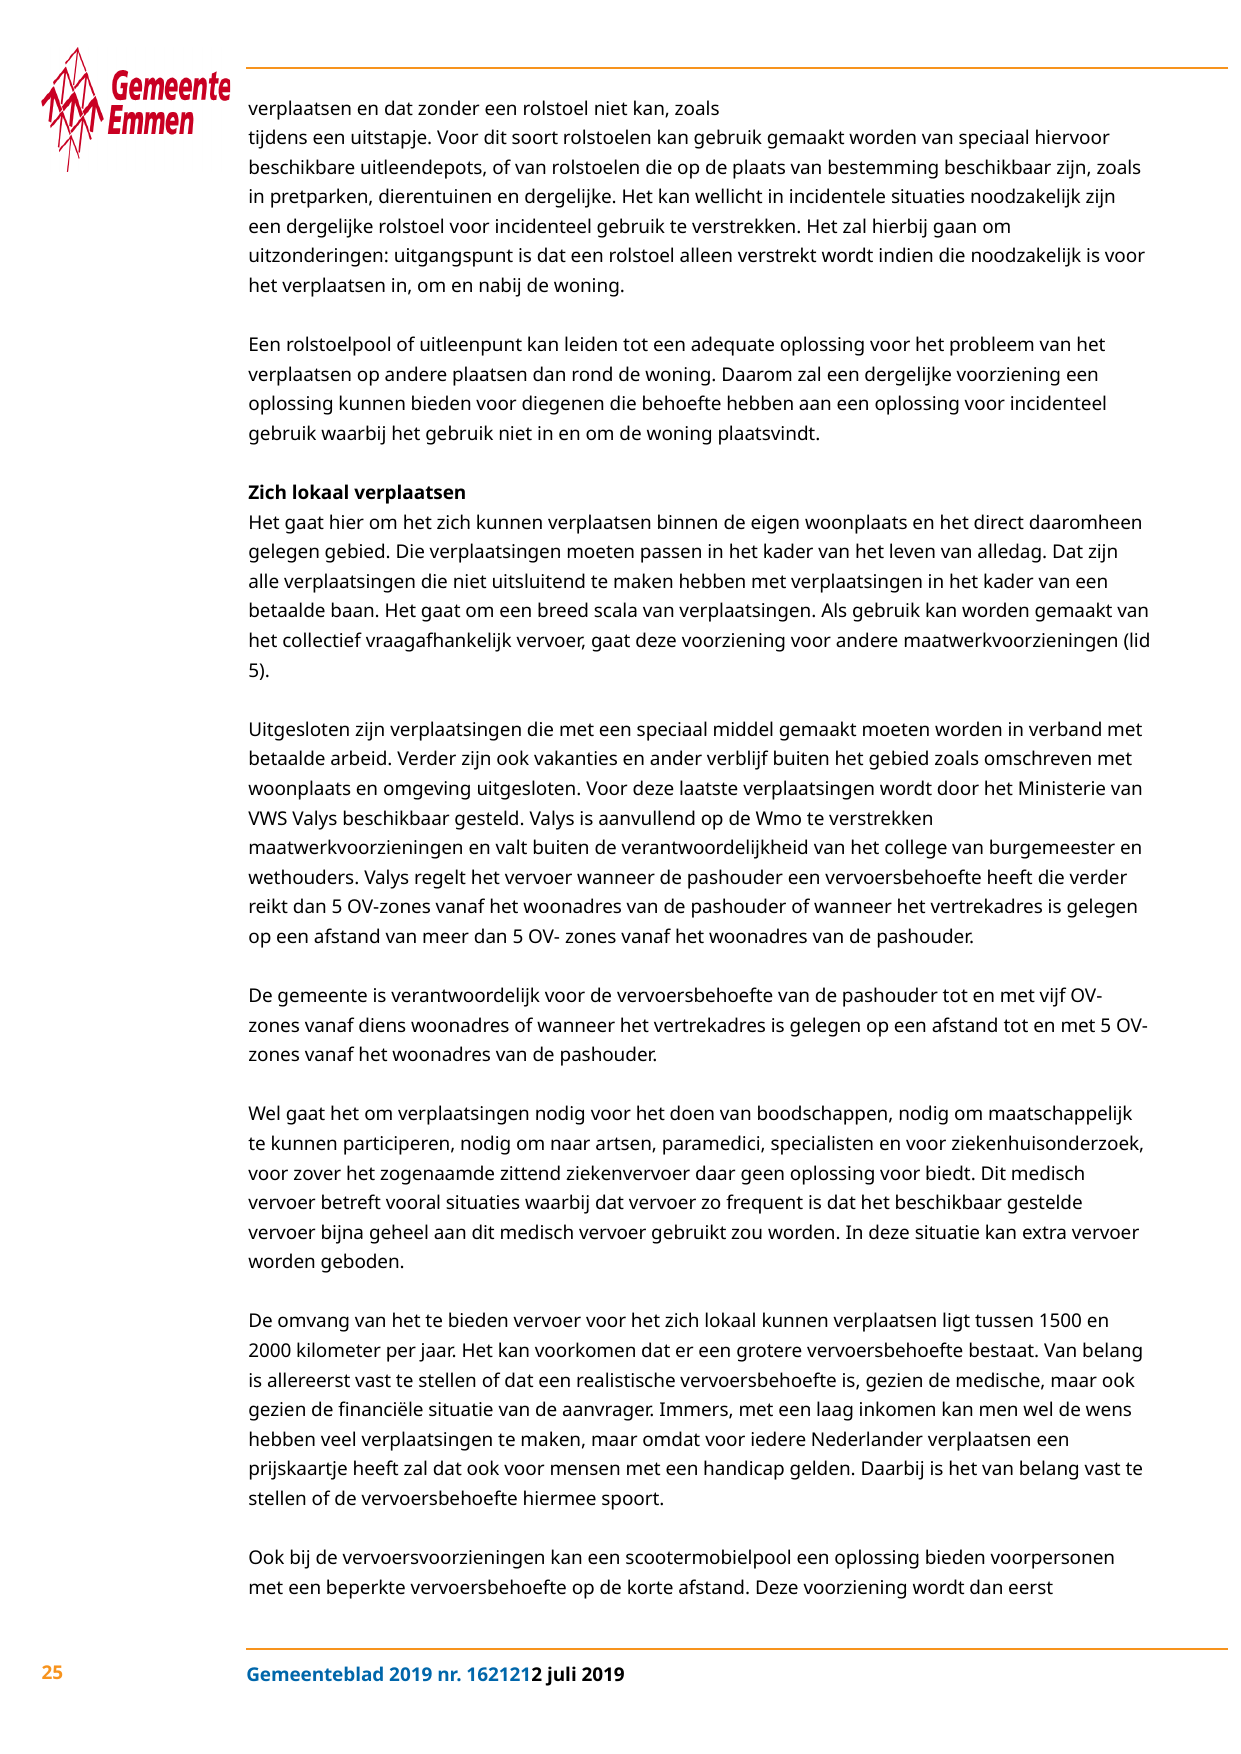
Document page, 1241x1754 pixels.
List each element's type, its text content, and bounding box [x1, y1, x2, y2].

text Zich lokaal verplaatsen [248, 479, 1152, 505]
text Ook bij de vervoersvoorzieningen kan een scootermobielpool een oplossing bieden voorpersonen met een beperkte vervoersbehoefte op de korte afstand. Deze voorziening wordt dan eerst [248, 1544, 1152, 1600]
text verplaatsen en dat zonder een rolstoel niet kan, zoals [248, 95, 1152, 121]
text Het gaat hier om het zich kunnen verplaatsen binnen de eigen woonplaats en het direct daaromheen gelegen gebied. Die verplaatsingen moeten passen in het kader van het leven van alledag. Dat zijn alle verplaatsingen die niet uitsluitend te maken hebben met verplaatsingen in het kader van een betaalde baan. Het gaat om een breed scala van verplaatsingen. Als gebruik kan worden gemaakt van het collectief vraagafhankelijk vervoer, gaat deze voorziening voor andere maatwerkvoorzieningen (lid 5). [248, 509, 1152, 683]
text De omvang van het te bieden vervoer voor het zich lokaal kunnen verplaatsen ligt tussen 1500 en 2000 kilometer per jaar. Het kan voorkomen dat er een grotere vervoersbehoefte bestaat. Van belang is allereerst vast te stellen of dat een realistische vervoersbehoefte is, gezien de medische, maar ook gezien de financiële situatie van de aanvrager. Immers, met een laag inkomen kan men wel de wens hebben veel verplaatsingen te maken, maar omdat voor iedere Nederlander verplaatsen een prijskaartje heeft zal dat ook voor mensen met een handicap gelden. Daarbij is het van belang vast te stellen of de vervoersbehoefte hiermee spoort. [248, 1308, 1152, 1511]
text Wel gaat het om verplaatsingen nodig voor het doen van boodschappen, nodig om maatschappelijk te kunnen participeren, nodig om naar artsen, paramedici, specialisten en voor ziekenhuisonderzoek, voor zover het zogenaamde zittend ziekenvervoer daar geen oplossing voor biedt. Dit medisch vervoer betreft vooral situaties waarbij dat vervoer zo frequent is dat het beschikbaar gestelde vervoer bijna geheel aan dit medisch vervoer gebruikt zou worden. In deze situatie kan extra vervoer worden geboden. [248, 1101, 1152, 1274]
text tijdens een uitstapje. Voor dit soort rolstoelen kan gebruik gemaakt worden van speciaal hiervoor beschikbare uitleendepots, of van rolstoelen die op de plaats van bestemming beschikbaar zijn, zoals in pretparken, dierentuinen en dergelijke. Het kan wellicht in incidentele situaties noodzakelijk zijn een dergelijke rolstoel voor incidenteel gebruik te verstrekken. Het zal hierbij gaan om uitzonderingen: uitgangspunt is dat een rolstoel alleen verstrekt wordt indien die noodzakelijk is voor het verplaatsen in, om en nabij de woning. [248, 124, 1152, 298]
text Een rolstoelpool of uitleenpunt kan leiden tot een adequate oplossing voor het probleem van het verplaatsen op andere plaatsen dan rond de woning. Daarom zal een dergelijke voorziening een oplossing kunnen bieden voor diegenen die behoefte hebben aan een oplossing voor incidenteel gebruik waarbij het gebruik niet in en om de woning plaatsvindt. [248, 331, 1152, 446]
text De gemeente is verantwoordelijk voor de vervoersbehoefte van de pashouder tot en met vijf OV-zones vanaf diens woonadres of wanneer het vertrekadres is gelegen op een afstand tot en met 5 OV-zones vanaf het woonadres van de pashouder. [248, 982, 1152, 1067]
picture [41, 47, 231, 172]
text Uitgesloten zijn verplaatsingen die met een speciaal middel gemaakt moeten worden in verband met betaalde arbeid. Verder zijn ook vakanties en ander verblijf buiten het gebied zoals omschreven met woonplaats en omgeving uitgesloten. Voor deze laatste verplaatsingen wordt door het Ministerie van VWS Valys beschikbaar gesteld. Valys is aanvullend op de Wmo te verstrekken maatwerkvoorzieningen en valt buiten de verantwoordelijkheid van het college van burgemeester en wethouders. Valys regelt het vervoer wanneer de pashouder een vervoersbehoefte heeft die verder reikt dan 5 OV-zones vanaf het woonadres van de pashouder of wanneer het vertrekadres is gelegen op een afstand van meer dan 5 OV- zones vanaf het woonadres van de pashouder. [248, 716, 1152, 949]
